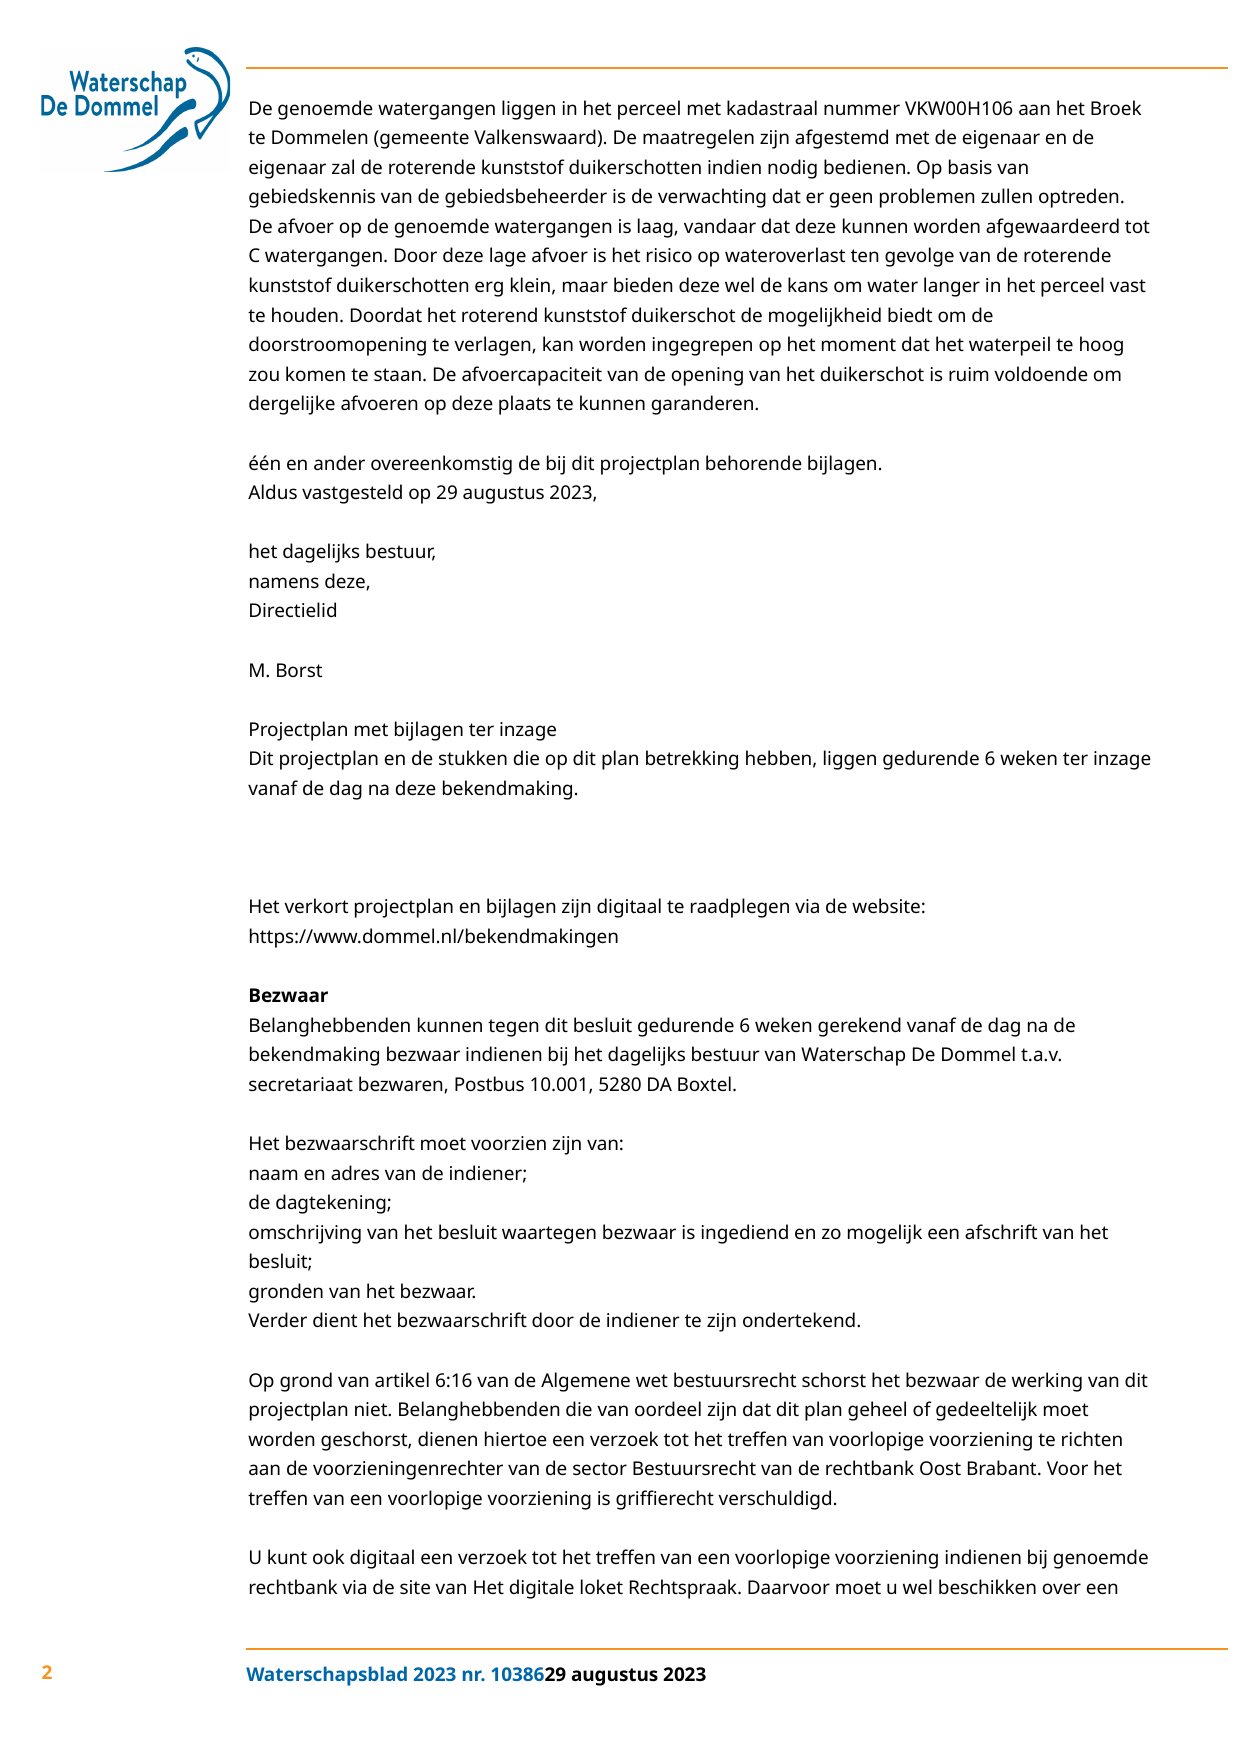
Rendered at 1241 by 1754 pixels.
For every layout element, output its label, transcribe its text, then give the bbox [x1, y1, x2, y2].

text Op grond van artikel 6:16 van de Algemene wet bestuursrecht schorst het bezwaar de werking van dit projectplan niet. Belanghebbenden die van oordeel zijn dat dit plan geheel of gedeeltelijk moet worden geschorst, dienen hiertoe een verzoek tot het treffen van voorlopige voorziening te richten aan de voorzieningenrechter van de sector Bestuursrecht van de rechtbank Oost Brabant. Voor het treffen van een voorlopige voorziening is griffierecht verschuldigd. [248, 1367, 1152, 1511]
text Belanghebbenden kunnen tegen dit besluit gedurende 6 weken gerekend vanaf de dag na de bekendmaking bezwaar indienen bij het dagelijks bestuur van Waterschap De Dommel t.a.v. secretariaat bezwaren, Postbus 10.001, 5280 DA Boxtel. [248, 1012, 1152, 1097]
picture [45, 99, 51, 111]
text U kunt ook digitaal een verzoek tot het treffen van een voorlopige voorziening indienen bij genoemde rechtbank via de site van Het digitale loket Rechtspraak. Daarvoor moet u wel beschikken over een [248, 1544, 1152, 1600]
text omschrijving van het besluit waartegen bezwaar is ingediend en zo mogelijk een afschrift van het besluit; [248, 1219, 1152, 1274]
text Projectplan met bijlagen ter inzage [248, 716, 1152, 742]
text Dit projectplan en de stukken die op dit plan betrekking hebben, liggen gedurende 6 weken ter inzage vanaf de dag na deze bekendmaking. [248, 746, 1152, 801]
text De genoemde watergangen liggen in het perceel met kadastraal nummer VKW00H106 aan het Broek te Dommelen (gemeente Valkenswaard). De maatregelen zijn afgestemd met de eigenaar en de eigenaar zal de roterende kunststof duikerschotten indien nodig bedienen. Op basis van gebiedskennis van de gebiedsbeheerder is de verwachting dat er geen problemen zullen optreden. De afvoer op de genoemde watergangen is laag, vandaar dat deze kunnen worden afgewaardeerd tot C watergangen. Door deze lage afvoer is het risico op wateroverlast ten gevolge van de roterende kunststof duikerschotten erg klein, maar bieden deze wel de kans om water langer in het perceel vast te houden. Doordat het roterend kunststof duikerschot de mogelijkheid biedt om de doorstroomopening te verlagen, kan worden ingegrepen op het moment dat het waterpeil te hoog zou komen te staan. De afvoercapaciteit van de opening van het duikerschot is ruim voldoende om dergelijke afvoeren op deze plaats te kunnen garanderen. [248, 95, 1152, 416]
text naam en adres van de indiener; [248, 1160, 1152, 1186]
text Het bezwaarschrift moet voorzien zijn van: [248, 1130, 1152, 1156]
picture [41, 47, 231, 172]
text gronden van het bezwaar. [248, 1278, 1152, 1304]
text één en ander overeenkomstig de bij dit projectplan behorende bijlagen. [248, 450, 1152, 476]
text Aldus vastgesteld op 29 augustus 2023, [248, 479, 1152, 505]
text M. Borst [248, 657, 1152, 683]
text Directielid [248, 598, 1152, 623]
text Verder dient het bezwaarschrift door de indiener te zijn ondertekend. [248, 1308, 1152, 1333]
text de dagtekening; [248, 1189, 1152, 1215]
text https://www.dommel.nl/bekendmakingen [248, 923, 1152, 949]
text Bezwaar [248, 982, 1152, 1008]
text namens deze, [248, 568, 1152, 594]
picture [204, 47, 231, 76]
text Het verkort projectplan en bijlagen zijn digitaal te raadplegen via de website: [248, 893, 1152, 919]
picture [198, 118, 210, 131]
text het dagelijks bestuur, [248, 538, 1152, 564]
